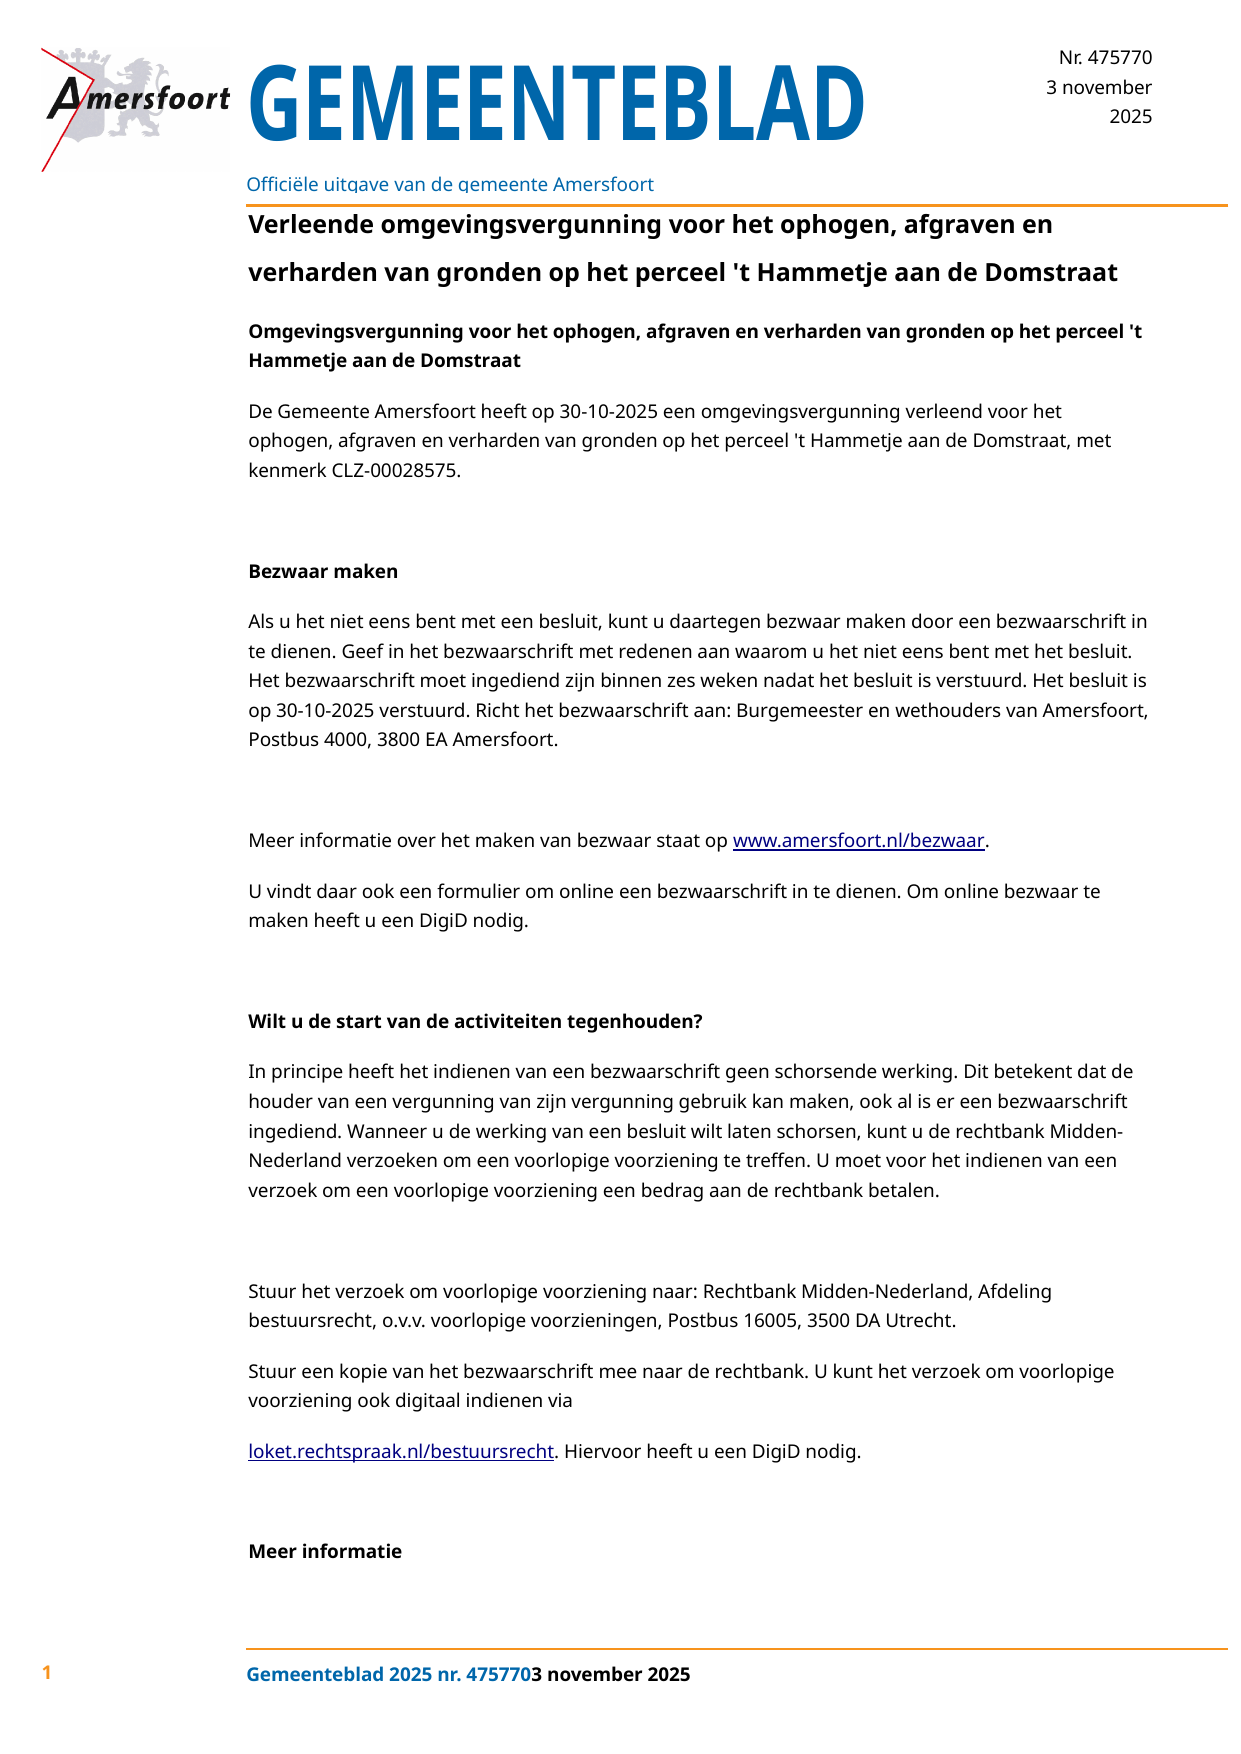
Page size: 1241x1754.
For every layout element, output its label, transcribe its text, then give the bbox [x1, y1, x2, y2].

picture [41, 47, 231, 172]
text loket.rechtspraak.nl/bestuursrecht. Hiervoor heeft u een DigiD nodig. [248, 1438, 1152, 1464]
text Bezwaar maken [248, 558, 1152, 584]
text Wilt u de start van de activiteiten tegenhouden? [248, 1008, 1152, 1034]
text Meer informatie over het maken van bezwaar staat op www.amersfoort.nl/bezwaar. [248, 827, 1152, 853]
text Omgevingsvergunning voor het ophogen, afgraven en verharden van gronden op het perceel 't Hammetje aan de Domstraat [248, 318, 1152, 373]
text Meer informatie [248, 1539, 1152, 1564]
text Stuur het verzoek om voorlopige voorziening naar: Rechtbank Midden-Nederland, Afdeling bestuursrecht, o.v.v. voorlopige voorzieningen, Postbus 16005, 3500 DA Utrecht. [248, 1278, 1152, 1333]
text Stuur een kopie van het bezwaarschrift mee naar de rechtbank. U kunt het verzoek om voorlopige voorziening ook digitaal indienen via [248, 1358, 1152, 1413]
text Als u het niet eens bent met een besluit, kunt u daartegen bezwaar maken door een bezwaarschrift in te dienen. Geef in het bezwaarschrift met redenen aan waarom u het niet eens bent met het besluit. Het bezwaarschrift moet ingediend zijn binnen zes weken nadat het besluit is verstuurd. Het besluit is op 30-10-2025 verstuurd. Richt het bezwaarschrift aan: Burgemeester en wethouders van Amersfoort, Postbus 4000, 3800 EA Amersfoort. [248, 608, 1152, 752]
text In principe heeft het indienen van een bezwaarschrift geen schorsende werking. Dit betekent dat de houder van een vergunning van zijn vergunning gebruik kan maken, ook al is er een bezwaarschrift ingediend. Wanneer u de werking van een besluit wilt laten schorsen, kunt u de rechtbank Midden-Nederland verzoeken om een voorlopige voorziening te treffen. U moet voor het indienen van een verzoek om een voorlopige voorziening een bedrag aan de rechtbank betalen. [248, 1059, 1152, 1203]
text U vindt daar ook een formulier om online een bezwaarschrift in te dienen. Om online bezwaar te maken heeft u een DigiD nodig. [248, 878, 1152, 933]
text De Gemeente Amersfoort heeft op 30-10-2025 een omgevingsvergunning verleend voor het ophogen, afgraven en verharden van gronden op het perceel 't Hammetje aan de Domstraat, met kenmerk CLZ-00028575. [248, 398, 1152, 483]
text Verleende omgevingsvergunning voor het ophogen, afgraven en verharden van gronden op het perceel 't Hammetje aan de Domstraat [248, 207, 1152, 288]
